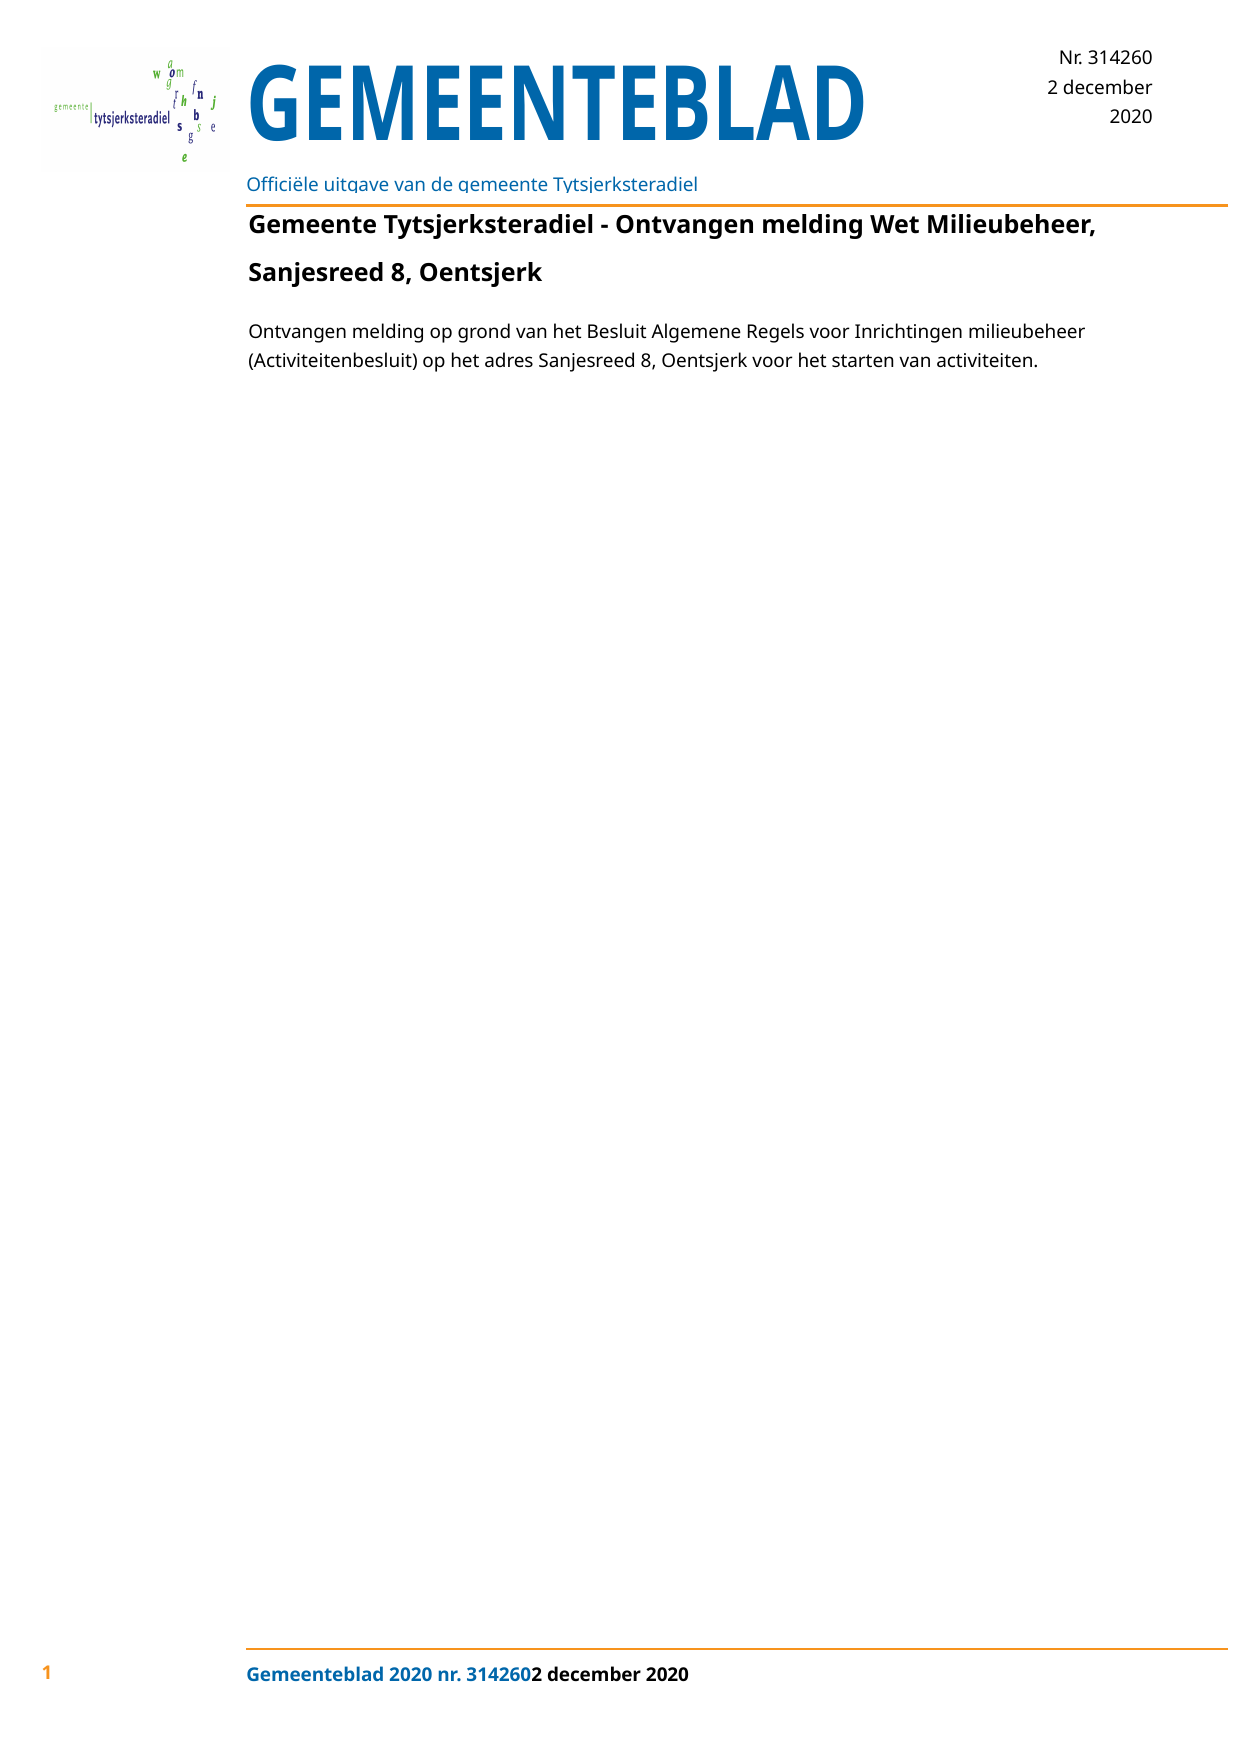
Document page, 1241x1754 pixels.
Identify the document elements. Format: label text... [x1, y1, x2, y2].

text Ontvangen melding op grond van het Besluit Algemene Regels voor Inrichtingen milieubeheer (Activiteitenbesluit) op het adres Sanjesreed 8, Oentsjerk voor het starten van activiteiten. [248, 318, 1152, 373]
picture [41, 47, 231, 172]
text Gemeente Tytsjerksteradiel - Ontvangen melding Wet Milieubeheer, Sanjesreed 8, Oentsjerk [248, 207, 1152, 288]
